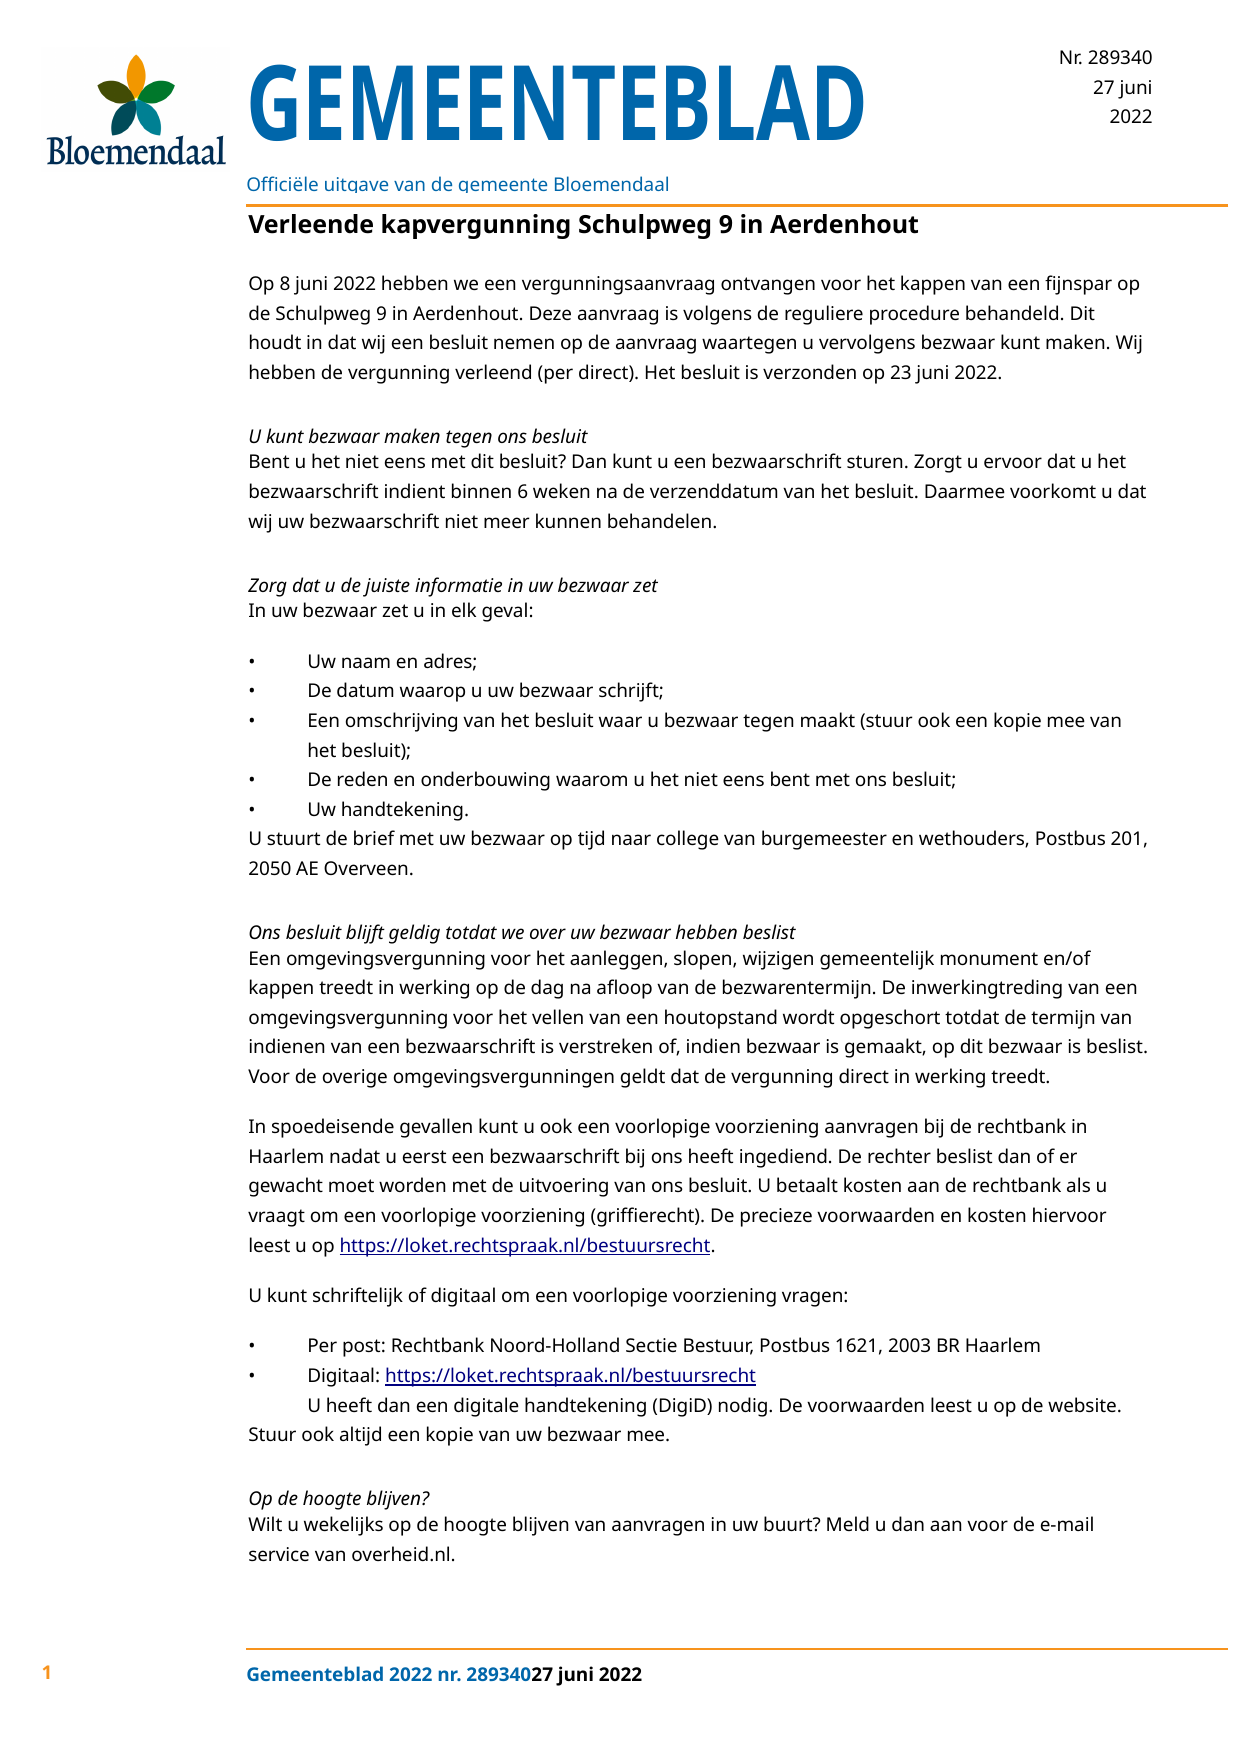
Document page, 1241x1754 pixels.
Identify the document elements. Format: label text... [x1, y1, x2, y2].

text U stuurt de brief met uw bezwaar op tijd naar college van burgemeester en wethouders, Postbus 201, 2050 AE Overveen. [248, 826, 1152, 881]
list Een omschrijving van het besluit waar u bezwaar tegen maakt (stuur ook een kopie mee van het besluit); [248, 707, 1152, 762]
list Digitaal: https://loket.rechtspraak.nl/bestuursrecht [248, 1362, 1152, 1388]
text In uw bezwaar zet u in elk geval: [248, 598, 1152, 623]
text U kunt schriftelijk of digitaal om een voorlopige voorziening vragen: [248, 1282, 1152, 1308]
list De reden en onderbouwing waarom u het niet eens bent met ons besluit; [248, 766, 1152, 792]
text Zorg dat u de juiste informatie in uw bezwaar zet [248, 572, 1152, 598]
text U kunt bezwaar maken tegen ons besluit [248, 423, 1152, 449]
list Per post: Rechtbank Noord-Holland Sectie Bestuur, Postbus 1621, 2003 BR Haarlem [248, 1333, 1152, 1358]
picture [41, 47, 231, 172]
text Verleende kapvergunning Schulpweg 9 in Aerdenhout [248, 207, 1152, 241]
text In spoedeisende gevallen kunt u ook een voorlopige voorziening aanvragen bij de rechtbank in Haarlem nadat u eerst een bezwaarschrift bij ons heeft ingediend. De rechter beslist dan of er gewacht moet worden met de uitvoering van ons besluit. U betaalt kosten aan de rechtbank als u vraagt om een voorlopige voorziening (griffierecht). De precieze voorwaarden en kosten hiervoor leest u op https://loket.rechtspraak.nl/bestuursrecht. [248, 1113, 1152, 1258]
text Ons besluit blijft geldig totdat we over uw bezwaar hebben beslist [248, 919, 1152, 945]
text Bent u het niet eens met dit besluit? Dan kunt u een bezwaarschrift sturen. Zorgt u ervoor dat u het bezwaarschrift indient binnen 6 weken na de verzenddatum van het besluit. Daarmee voorkomt u dat wij uw bezwaarschrift niet meer kunnen behandelen. [248, 449, 1152, 534]
text Stuur ook altijd een kopie van uw bezwaar mee. [248, 1421, 1152, 1447]
text Op de hoogte blijven? [248, 1485, 1152, 1511]
text Wilt u wekelijks op de hoogte blijven van aanvragen in uw buurt? Meld u dan aan voor de e-mail service van overheid.nl. [248, 1511, 1152, 1566]
text Op 8 juni 2022 hebben we een vergunningsaanvraag ontvangen voor het kappen van een fijnspar op de Schulpweg 9 in Aerdenhout. Deze aanvraag is volgens de reguliere procedure behandeld. Dit houdt in dat wij een besluit nemen op de aanvraag waartegen u vervolgens bezwaar kunt maken. Wij hebben de vergunning verleend (per direct). Het besluit is verzonden op 23 juni 2022. [248, 270, 1152, 385]
list U heeft dan een digitale handtekening (DigiD) nodig. De voorwaarden leest u op de website. [248, 1392, 1152, 1418]
list Uw naam en adres; [248, 648, 1152, 674]
text Een omgevingsvergunning voor het aanleggen, slopen, wijzigen gemeentelijk monument en/of kappen treedt in werking op de dag na afloop van de bezwarentermijn. De inwerkingtreding van een omgevingsvergunning voor het vellen van een houtopstand wordt opgeschort totdat de termijn van indienen van een bezwaarschrift is verstreken of, indien bezwaar is gemaakt, op dit bezwaar is beslist. Voor de overige omgevingsvergunningen geldt dat de vergunning direct in werking treedt. [248, 945, 1152, 1089]
list De datum waarop u uw bezwaar schrijft; [248, 678, 1152, 703]
list Uw handtekening. [248, 796, 1152, 822]
